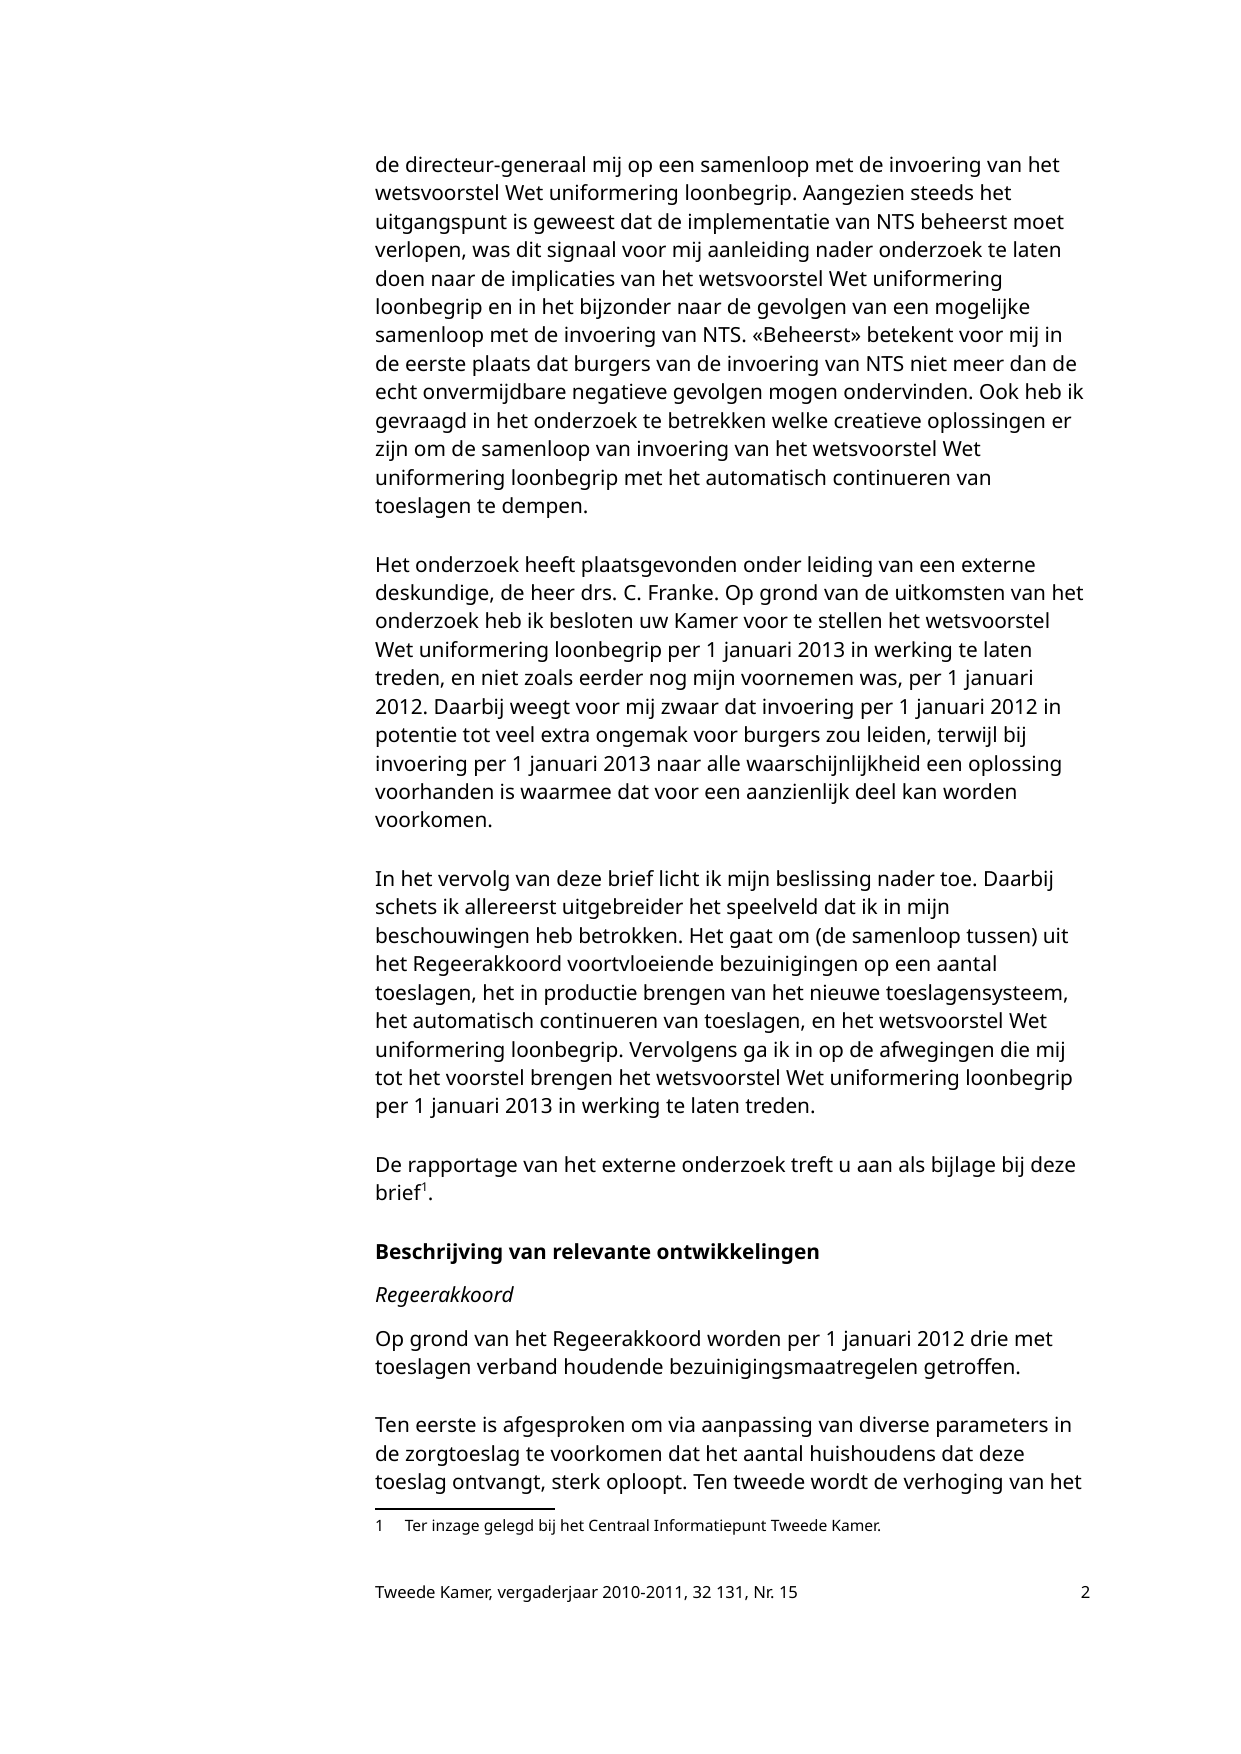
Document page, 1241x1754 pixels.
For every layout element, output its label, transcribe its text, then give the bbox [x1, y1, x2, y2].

text In het vervolg van deze brief licht ik mijn beslissing nader toe. Daarbij schets ik allereerst uitgebreider het speelveld dat ik in mijn beschouwingen heb betrokken. Het gaat om (de samenloop tussen) uit het Regeerakkoord voortvloeiende bezuinigingen op een aantal toeslagen, het in productie brengen van het nieuwe toeslagensysteem, het automatisch continueren van toeslagen, en het wetsvoorstel Wet uniformering loonbegrip. Vervolgens ga ik in op de afwegingen die mij tot het voorstel brengen het wetsvoorstel Wet uniformering loonbegrip per 1 januari 2013 in werking te laten treden. [375, 864, 1090, 1120]
text Regeerakkoord [375, 1280, 1090, 1309]
text Ten eerste is afgesproken om via aanpassing van diverse parameters in de zorgtoeslag te voorkomen dat het aantal huishoudens dat deze toeslag ontvangt, sterk oploopt. Ten tweede wordt de verhoging van het [375, 1411, 1090, 1496]
text De rapportage van het externe onderzoek treft u aan als bijlage bij deze brief. [375, 1150, 1090, 1207]
text Ter inzage gelegd bij het Centraal Informatiepunt Tweede Kamer. [375, 1508, 1090, 1536]
text Op grond van het Regeerakkoord worden per 1 januari 2012 drie met toeslagen verband houdende bezuinigingsmaatregelen getroffen. [375, 1324, 1090, 1381]
text Beschrijving van relevante ontwikkelingen [375, 1237, 1090, 1265]
text de directeur-generaal mij op een samenloop met de invoering van het wetsvoorstel Wet uniformering loonbegrip. Aangezien steeds het uitgangspunt is geweest dat de implementatie van NTS beheerst moet verlopen, was dit signaal voor mij aanleiding nader onderzoek te laten doen naar de implicaties van het wetsvoorstel Wet uniformering loonbegrip en in het bijzonder naar de gevolgen van een mogelijke samenloop met de invoering van NTS. «Beheerst» betekent voor mij in de eerste plaats dat burgers van de invoering van NTS niet meer dan de echt onvermijdbare negatieve gevolgen mogen ondervinden. Ook heb ik gevraagd in het onderzoek te betrekken welke creatieve oplossingen er zijn om de samenloop van invoering van het wetsvoorstel Wet uniformering loonbegrip met het automatisch continueren van toeslagen te dempen. [375, 150, 1090, 520]
text Het onderzoek heeft plaatsgevonden onder leiding van een externe deskundige, de heer drs. C. Franke. Op grond van de uitkomsten van het onderzoek heb ik besloten uw Kamer voor te stellen het wetsvoorstel Wet uniformering loonbegrip per 1 januari 2013 in werking te laten treden, en niet zoals eerder nog mijn voornemen was, per 1 januari 2012. Daarbij weegt voor mij zwaar dat invoering per 1 januari 2012 in potentie tot veel extra ongemak voor burgers zou leiden, terwijl bij invoering per 1 januari 2013 naar alle waarschijnlijkheid een oplossing voorhanden is waarmee dat voor een aanzienlijk deel kan worden voorkomen. [375, 550, 1090, 834]
